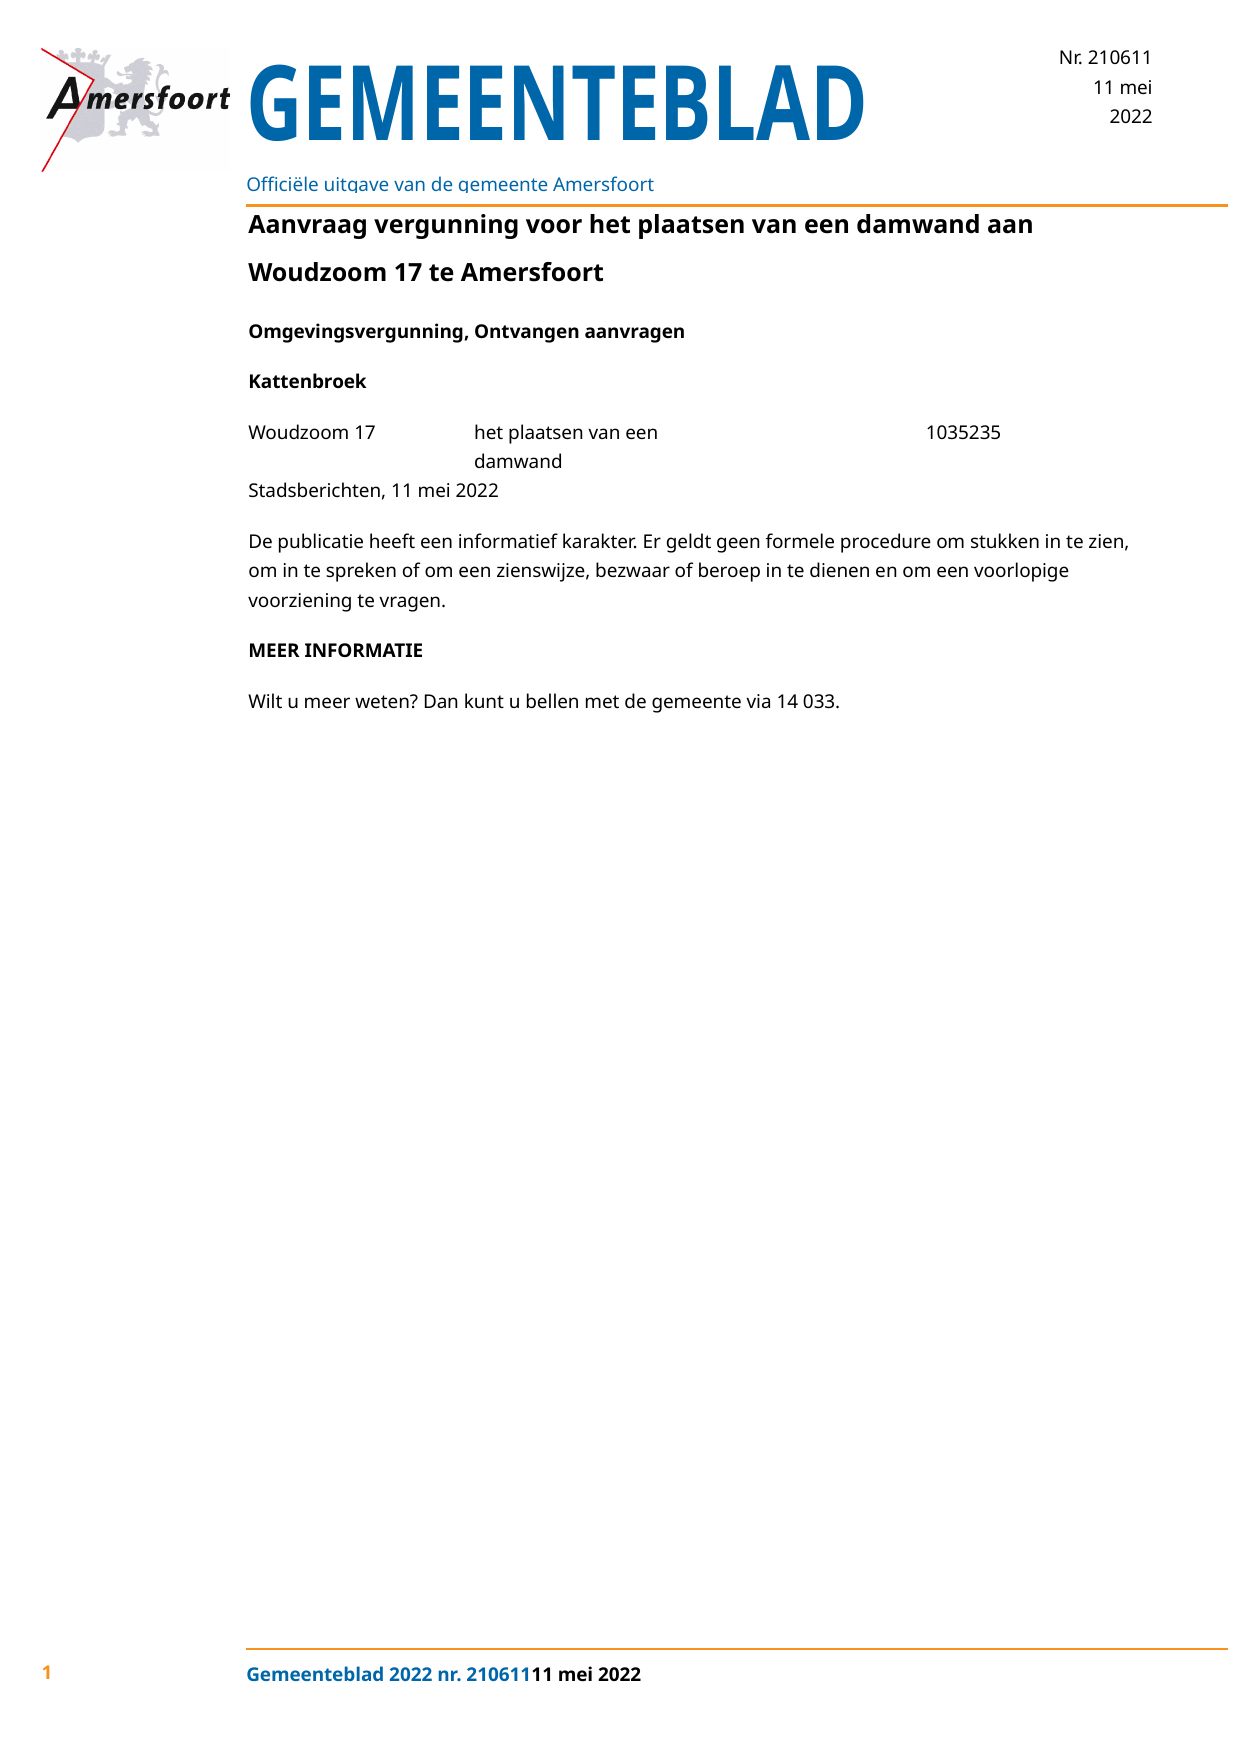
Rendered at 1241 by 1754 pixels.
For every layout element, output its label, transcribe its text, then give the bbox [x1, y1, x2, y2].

text Omgevingsvergunning, Ontvangen aanvragen [248, 318, 1152, 344]
text Aanvraag vergunning voor het plaatsen van een damwand aan Woudzoom 17 te Amersfoort [248, 207, 1152, 288]
text Stadsberichten, 11 mei 2022 [248, 477, 1152, 503]
table_header [700, 419, 926, 474]
text De publicatie heeft een informatief karakter. Er geldt geen formele procedure om stukken in te zien, om in te spreken of om een zienswijze, bezwaar of beroep in te dienen en om een voorlopige voorziening te vragen. [248, 528, 1152, 613]
table_header het plaatsen van een damwand [474, 419, 700, 474]
table_header Woudzoom 17 [248, 419, 474, 474]
text Kattenbroek [248, 368, 1152, 394]
text MEER INFORMATIE [248, 637, 1152, 663]
picture [41, 47, 231, 172]
table_header 1035235 [926, 419, 1152, 474]
text Wilt u meer weten? Dan kunt u bellen met de gemeente via 14 033. [248, 688, 1152, 713]
